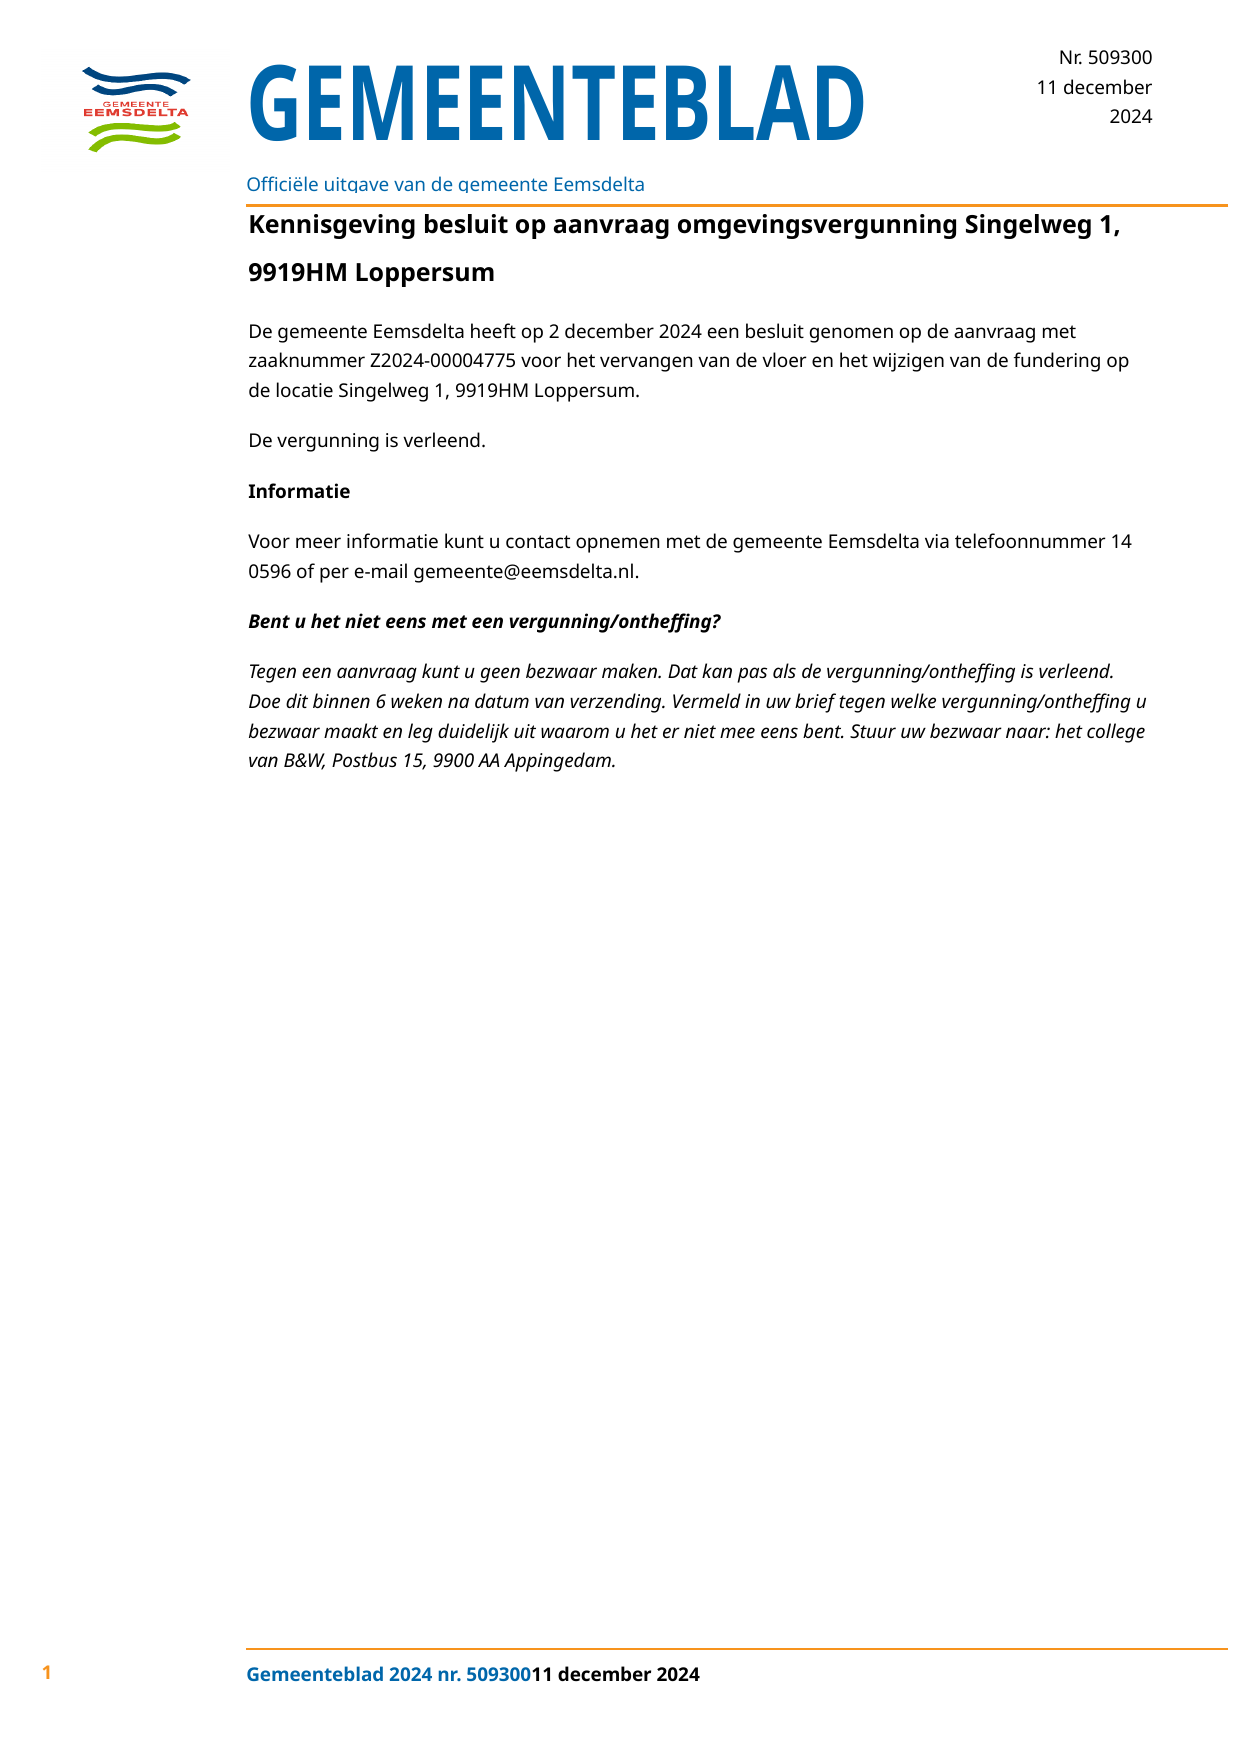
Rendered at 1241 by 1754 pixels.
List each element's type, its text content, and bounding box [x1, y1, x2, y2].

text De gemeente Eemsdelta heeft op 2 december 2024 een besluit genomen op de aanvraag met zaaknummer Z2024-00004775 voor het vervangen van de vloer en het wijzigen van de fundering op de locatie Singelweg 1, 9919HM Loppersum. [248, 318, 1152, 403]
text De vergunning is verleend. [248, 427, 1152, 453]
text Tegen een aanvraag kunt u geen bezwaar maken. Dat kan pas als de vergunning/ontheffing is verleend. Doe dit binnen 6 weken na datum van verzending. Vermeld in uw brief tegen welke vergunning/ontheffing u bezwaar maakt en leg duidelijk uit waarom u het er niet mee eens bent. Stuur uw bezwaar naar: het college van B&W, Postbus 15, 9900 AA Appingedam. [248, 659, 1152, 773]
text Kennisgeving besluit op aanvraag omgevingsvergunning Singelweg 1, 9919HM Loppersum [248, 207, 1152, 288]
text Voor meer informatie kunt u contact opnemen met de gemeente Eemsdelta via telefoonnummer 14 0596 of per e-mail gemeente@eemsdelta.nl. [248, 528, 1152, 584]
text Bent u het niet eens met een vergunning/ontheffing? [248, 608, 1152, 634]
picture [41, 47, 231, 172]
text Informatie [248, 478, 1152, 504]
